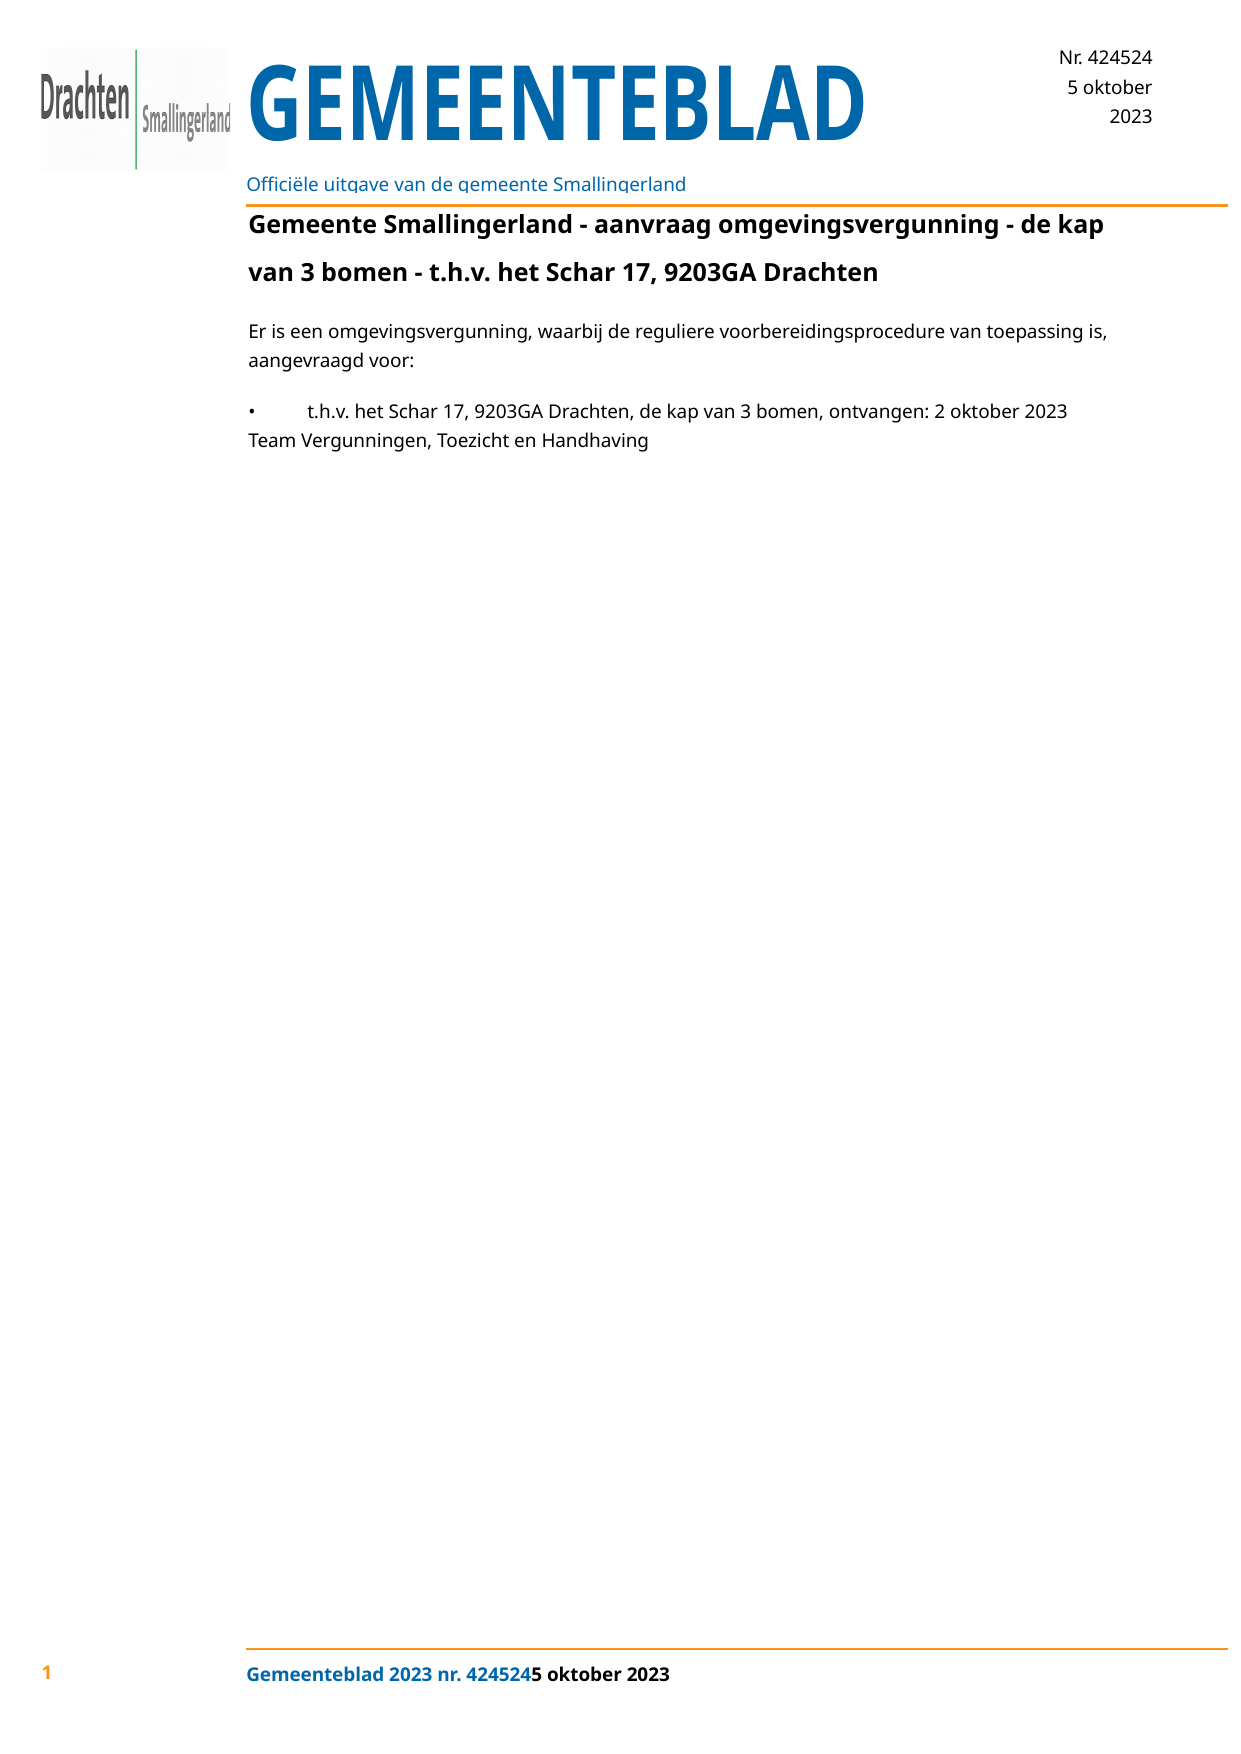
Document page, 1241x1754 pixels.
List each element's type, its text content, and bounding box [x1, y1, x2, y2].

list t.h.v. het Schar 17, 9203GA Drachten, de kap van 3 bomen, ontvangen: 2 oktober 2023 [248, 398, 1152, 424]
picture [41, 47, 231, 172]
text Team Vergunningen, Toezicht en Handhaving [248, 427, 1152, 453]
text Gemeente Smallingerland - aanvraag omgevingsvergunning - de kap van 3 bomen - t.h.v. het Schar 17, 9203GA Drachten [248, 207, 1152, 288]
text Er is een omgevingsvergunning, waarbij de reguliere voorbereidingsprocedure van toepassing is, aangevraagd voor: [248, 318, 1152, 373]
